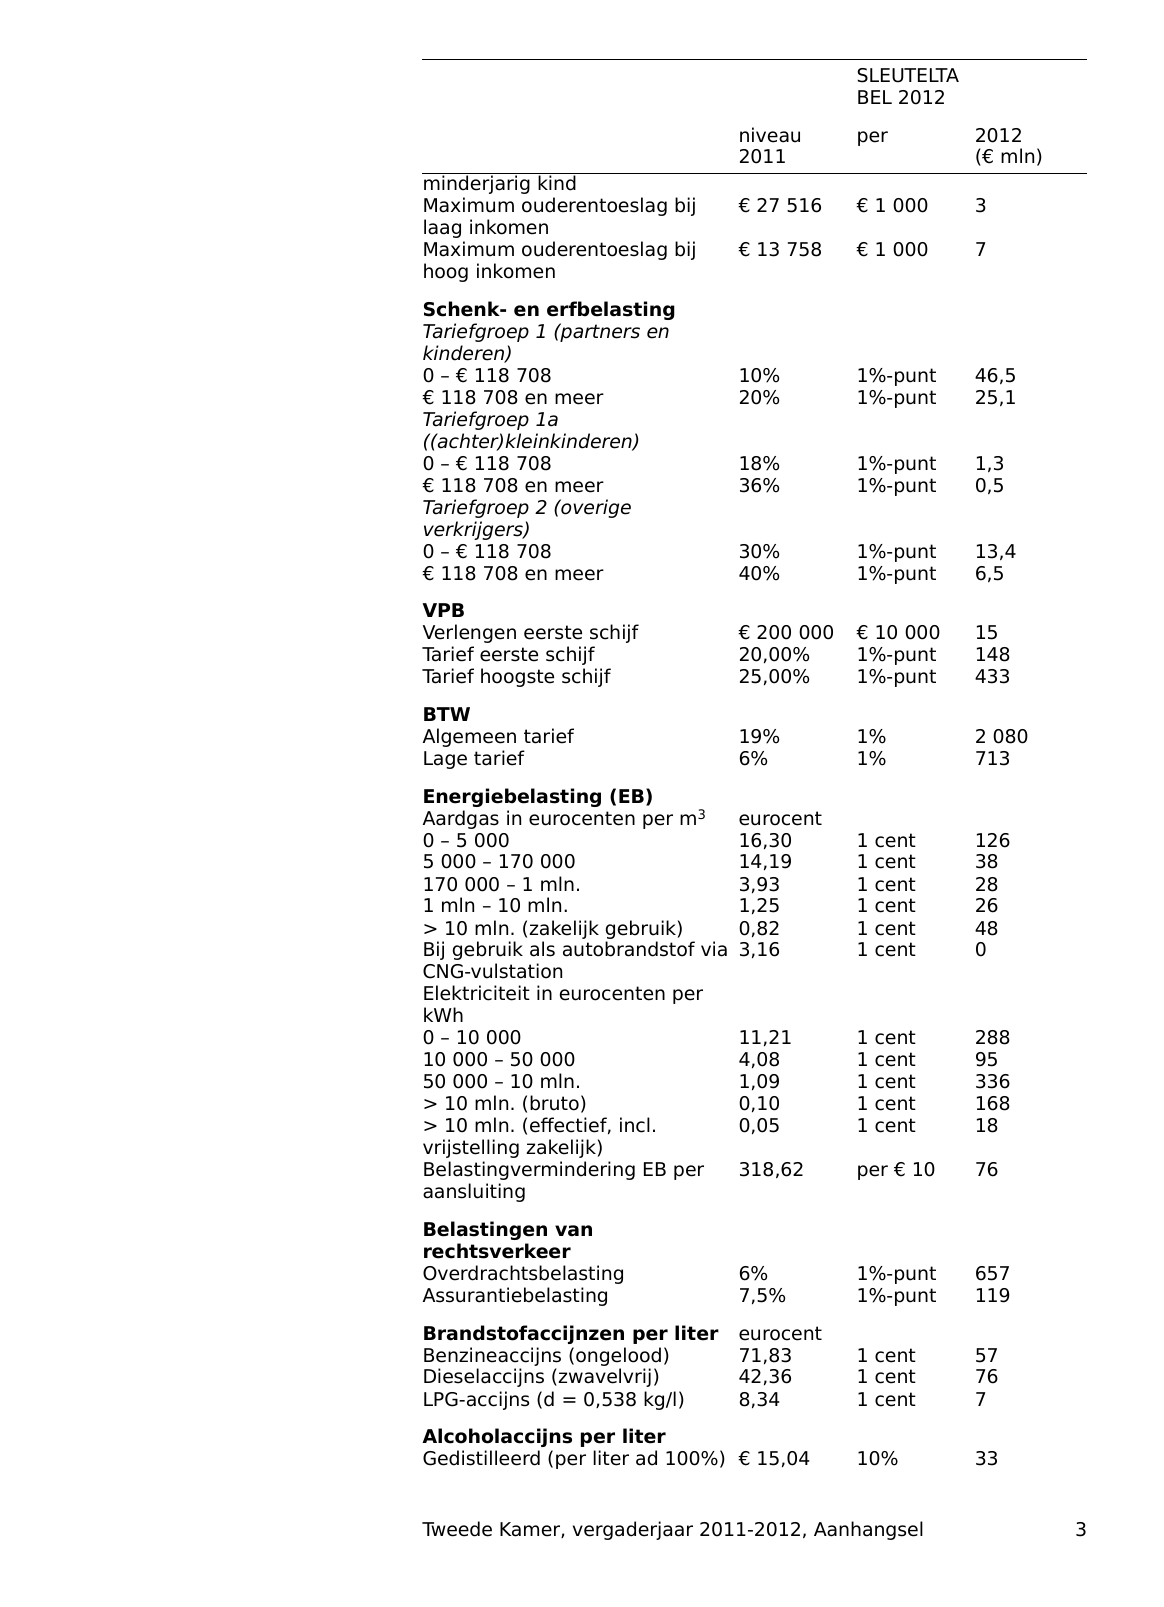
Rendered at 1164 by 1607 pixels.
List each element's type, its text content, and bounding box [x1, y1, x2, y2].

table_cell € 13 758 [732, 239, 850, 283]
table_cell 48 [969, 918, 1087, 939]
table_cell [969, 1203, 1087, 1219]
table_cell 1 cent [850, 1071, 968, 1093]
table_cell 14,19 [732, 851, 850, 873]
table_cell 15 [969, 622, 1087, 644]
table_cell [850, 1410, 968, 1426]
table_cell Dieselaccijns (zwavelvrij) [422, 1366, 732, 1388]
table_cell Algemeen tarief [422, 726, 732, 748]
table_cell 0,82 [732, 918, 850, 939]
table_header SLEUTELTABEL 2012 [850, 60, 968, 109]
table_cell 2012 (€ mln) [969, 125, 1087, 173]
table_cell Tarief eerste schijf [422, 644, 732, 666]
table_cell [732, 1203, 850, 1219]
table_cell 18% [732, 453, 850, 474]
table_cell 33 [969, 1448, 1087, 1470]
table_cell [850, 1307, 968, 1322]
table_cell LPG-accijns (d = 0,538 kg/l) [422, 1389, 732, 1410]
table_cell 336 [969, 1071, 1087, 1093]
table_cell [850, 704, 968, 726]
table_cell niveau 2011 [732, 125, 850, 173]
table_cell [732, 174, 850, 195]
table_cell 1 cent [850, 1345, 968, 1366]
table_cell 1%-punt [850, 1263, 968, 1285]
table_cell [850, 497, 968, 541]
table_cell 3 [969, 195, 1087, 239]
table_cell [969, 688, 1087, 704]
table_cell Maximum ouderentoeslag bij laag inkomen [422, 195, 732, 239]
table_cell [850, 283, 968, 299]
table_cell 1 cent [850, 1027, 968, 1049]
table_cell 25,1 [969, 387, 1087, 409]
table_cell Schenk- en erfbelasting [422, 299, 732, 321]
table_cell Tarief hoogste schijf [422, 666, 732, 688]
table_cell Assurantiebelasting [422, 1285, 732, 1307]
table_cell 28 [969, 874, 1087, 895]
table_cell € 118 708 en meer [422, 387, 732, 409]
table_cell 170 000 – 1 mln. [422, 874, 732, 895]
table_cell 40% [732, 563, 850, 584]
table_cell [969, 704, 1087, 726]
table_cell 4,08 [732, 1049, 850, 1071]
table_cell Tariefgroep 1a ((achter)kleinkinderen) [422, 409, 732, 453]
table_cell 1 cent [850, 1366, 968, 1388]
table_cell [969, 497, 1087, 541]
table_cell 0 – € 118 708 [422, 365, 732, 387]
table_cell 7 [969, 1389, 1087, 1410]
table_cell [969, 321, 1087, 365]
table_cell VPB [422, 600, 732, 622]
table_cell 0 [969, 939, 1087, 983]
table_cell [422, 688, 732, 704]
table_cell Brandstofaccijnzen per liter [422, 1323, 732, 1344]
table_cell [850, 1219, 968, 1263]
table_cell 11,21 [732, 1027, 850, 1049]
table_cell [422, 1307, 732, 1322]
table_cell 1%-punt [850, 387, 968, 409]
table_cell [969, 1410, 1087, 1426]
table_cell 0,10 [732, 1093, 850, 1115]
table_cell [969, 585, 1087, 600]
table_cell [850, 1203, 968, 1219]
table_cell 1%-punt [850, 563, 968, 584]
table_cell 3,93 [732, 874, 850, 895]
table_cell [850, 1323, 968, 1344]
table_cell Tariefgroep 2 (overige verkrijgers) [422, 497, 732, 541]
table_cell 1,25 [732, 895, 850, 917]
table_cell [850, 983, 968, 1027]
table_cell 13,4 [969, 541, 1087, 562]
table_cell 26 [969, 895, 1087, 917]
table_cell 6% [732, 748, 850, 770]
table_cell 16,30 [732, 830, 850, 851]
table_cell 76 [969, 1159, 1087, 1203]
table_cell 2 080 [969, 726, 1087, 748]
table_cell Aardgas in eurocenten per m3 [422, 808, 732, 829]
table_cell Elektriciteit in eurocenten per kWh [422, 983, 732, 1027]
table_cell Alcoholaccijns per liter [422, 1426, 732, 1448]
table_cell 1 cent [850, 1115, 968, 1159]
table_cell BTW [422, 704, 732, 726]
table_cell minderjarig kind [422, 174, 732, 195]
table_cell [850, 786, 968, 807]
table_cell 126 [969, 830, 1087, 851]
table_cell 0 – 5 000 [422, 830, 732, 851]
table_cell 19% [732, 726, 850, 748]
table_cell eurocent [732, 808, 850, 829]
table_cell 8,34 [732, 1389, 850, 1410]
table_cell [969, 299, 1087, 321]
table_cell 0,05 [732, 1115, 850, 1159]
table_cell 1,3 [969, 453, 1087, 474]
table_cell [732, 983, 850, 1027]
table_cell 7,5% [732, 1285, 850, 1307]
table_cell 713 [969, 748, 1087, 770]
table_cell [850, 321, 968, 365]
table_cell 1%-punt [850, 1285, 968, 1307]
table_cell Overdrachtsbelasting [422, 1263, 732, 1285]
table_cell [969, 786, 1087, 807]
table_cell Energiebelasting (EB) [422, 786, 732, 807]
table_cell 168 [969, 1093, 1087, 1115]
table_cell 1%-punt [850, 644, 968, 666]
table_cell 7 [969, 239, 1087, 283]
table_cell [969, 1307, 1087, 1322]
table_cell 1% [850, 748, 968, 770]
table_cell 6,5 [969, 563, 1087, 584]
table_cell [732, 1410, 850, 1426]
table_cell 0 – € 118 708 [422, 541, 732, 562]
table_cell 76 [969, 1366, 1087, 1388]
table_cell 1 cent [850, 874, 968, 895]
table_cell [850, 770, 968, 786]
table_cell € 200 000 [732, 622, 850, 644]
table_cell € 27 516 [732, 195, 850, 239]
table_cell 46,5 [969, 365, 1087, 387]
table_cell Lage tarief [422, 748, 732, 770]
table_cell [969, 770, 1087, 786]
table_cell 1 cent [850, 939, 968, 983]
table_cell 10% [850, 1448, 968, 1470]
table_cell [732, 704, 850, 726]
table_cell [732, 786, 850, 807]
table_cell [422, 283, 732, 299]
table_cell [732, 1307, 850, 1322]
table_cell € 118 708 en meer [422, 475, 732, 497]
table_cell [850, 409, 968, 453]
table_cell per € 10 [850, 1159, 968, 1203]
table_cell Belastingvermindering EB per aansluiting [422, 1159, 732, 1203]
table_cell [732, 600, 850, 622]
table_cell [422, 770, 732, 786]
table_cell [850, 688, 968, 704]
table_cell [422, 125, 732, 173]
table_cell [969, 1323, 1087, 1344]
table_cell 1 cent [850, 1093, 968, 1115]
table_cell 1 cent [850, 895, 968, 917]
table_cell 30% [732, 541, 850, 562]
table_cell [732, 688, 850, 704]
table_cell [732, 409, 850, 453]
table_cell [732, 497, 850, 541]
table_cell [850, 109, 968, 124]
table_cell 148 [969, 644, 1087, 666]
table_cell [732, 1219, 850, 1263]
table_cell [732, 109, 850, 124]
table_cell € 1 000 [850, 195, 968, 239]
table_cell € 118 708 en meer [422, 563, 732, 584]
table_cell Benzineaccijns (ongelood) [422, 1345, 732, 1366]
table_cell € 10 000 [850, 622, 968, 644]
table_cell [969, 1426, 1087, 1448]
table_cell 5 000 – 170 000 [422, 851, 732, 873]
table_cell [850, 600, 968, 622]
table_cell 0 – € 118 708 [422, 453, 732, 474]
table_cell Belastingen van rechtsverkeer [422, 1219, 732, 1263]
table_cell 10% [732, 365, 850, 387]
table_cell 288 [969, 1027, 1087, 1049]
table_cell [732, 585, 850, 600]
table_cell [969, 983, 1087, 1027]
table_cell 36% [732, 475, 850, 497]
table_cell [969, 109, 1087, 124]
table_cell Gedistilleerd (per liter ad 100%) [422, 1448, 732, 1470]
table_cell [969, 808, 1087, 829]
table_cell 1%-punt [850, 475, 968, 497]
table_cell [969, 174, 1087, 195]
table_cell 95 [969, 1049, 1087, 1071]
table_cell 57 [969, 1345, 1087, 1366]
table_cell [732, 321, 850, 365]
table_cell 1 cent [850, 918, 968, 939]
table_cell [422, 109, 732, 124]
table_cell 0 – 10 000 [422, 1027, 732, 1049]
table_cell 71,83 [732, 1345, 850, 1366]
table_cell 119 [969, 1285, 1087, 1307]
table_cell [969, 600, 1087, 622]
table_cell 1 cent [850, 830, 968, 851]
table_cell > 10 mln. (zakelijk gebruik) [422, 918, 732, 939]
table_cell 1%-punt [850, 453, 968, 474]
table_cell [969, 1219, 1087, 1263]
table_cell 1%-punt [850, 365, 968, 387]
table_cell € 15,04 [732, 1448, 850, 1470]
table_cell > 10 mln. (effectief, incl. vrijstelling zakelijk) [422, 1115, 732, 1159]
table_cell 38 [969, 851, 1087, 873]
table_cell 6% [732, 1263, 850, 1285]
table_cell 18 [969, 1115, 1087, 1159]
table_cell [422, 1410, 732, 1426]
table_cell 10 000 – 50 000 [422, 1049, 732, 1071]
table_cell 1 cent [850, 1389, 968, 1410]
table_cell 25,00% [732, 666, 850, 688]
table_cell 1 cent [850, 1049, 968, 1071]
table_cell Maximum ouderentoeslag bij hoog inkomen [422, 239, 732, 283]
table_cell [422, 585, 732, 600]
table_cell 0,5 [969, 475, 1087, 497]
table_cell Bij gebruik als autobrandstof via CNG-vulstation [422, 939, 732, 983]
table_cell 3,16 [732, 939, 850, 983]
table_cell 42,36 [732, 1366, 850, 1388]
table_cell [732, 1426, 850, 1448]
table_cell 1,09 [732, 1071, 850, 1093]
table_header [422, 60, 732, 109]
table_header [732, 60, 850, 109]
table_cell 1 mln – 10 mln. [422, 895, 732, 917]
table_cell 318,62 [732, 1159, 850, 1203]
table_cell [850, 1426, 968, 1448]
table_cell [850, 585, 968, 600]
table_cell € 1 000 [850, 239, 968, 283]
table_cell Tariefgroep 1 (partners en kinderen) [422, 321, 732, 365]
table_cell 1% [850, 726, 968, 748]
table_cell [732, 299, 850, 321]
table_cell [850, 808, 968, 829]
table_cell 433 [969, 666, 1087, 688]
table_cell [732, 283, 850, 299]
table_cell 657 [969, 1263, 1087, 1285]
table_cell [969, 409, 1087, 453]
table_cell 1%-punt [850, 666, 968, 688]
table_cell 20% [732, 387, 850, 409]
table_cell > 10 mln. (bruto) [422, 1093, 732, 1115]
table_cell 20,00% [732, 644, 850, 666]
table_cell [732, 770, 850, 786]
table_cell eurocent [732, 1323, 850, 1344]
table_header [969, 60, 1087, 109]
table_cell 1 cent [850, 851, 968, 873]
table_cell [850, 174, 968, 195]
table_cell [850, 299, 968, 321]
table_cell [422, 1203, 732, 1219]
table_cell 1%-punt [850, 541, 968, 562]
table_cell per [850, 125, 968, 173]
table_cell 50 000 – 10 mln. [422, 1071, 732, 1093]
table_cell [969, 283, 1087, 299]
table_cell Verlengen eerste schijf [422, 622, 732, 644]
